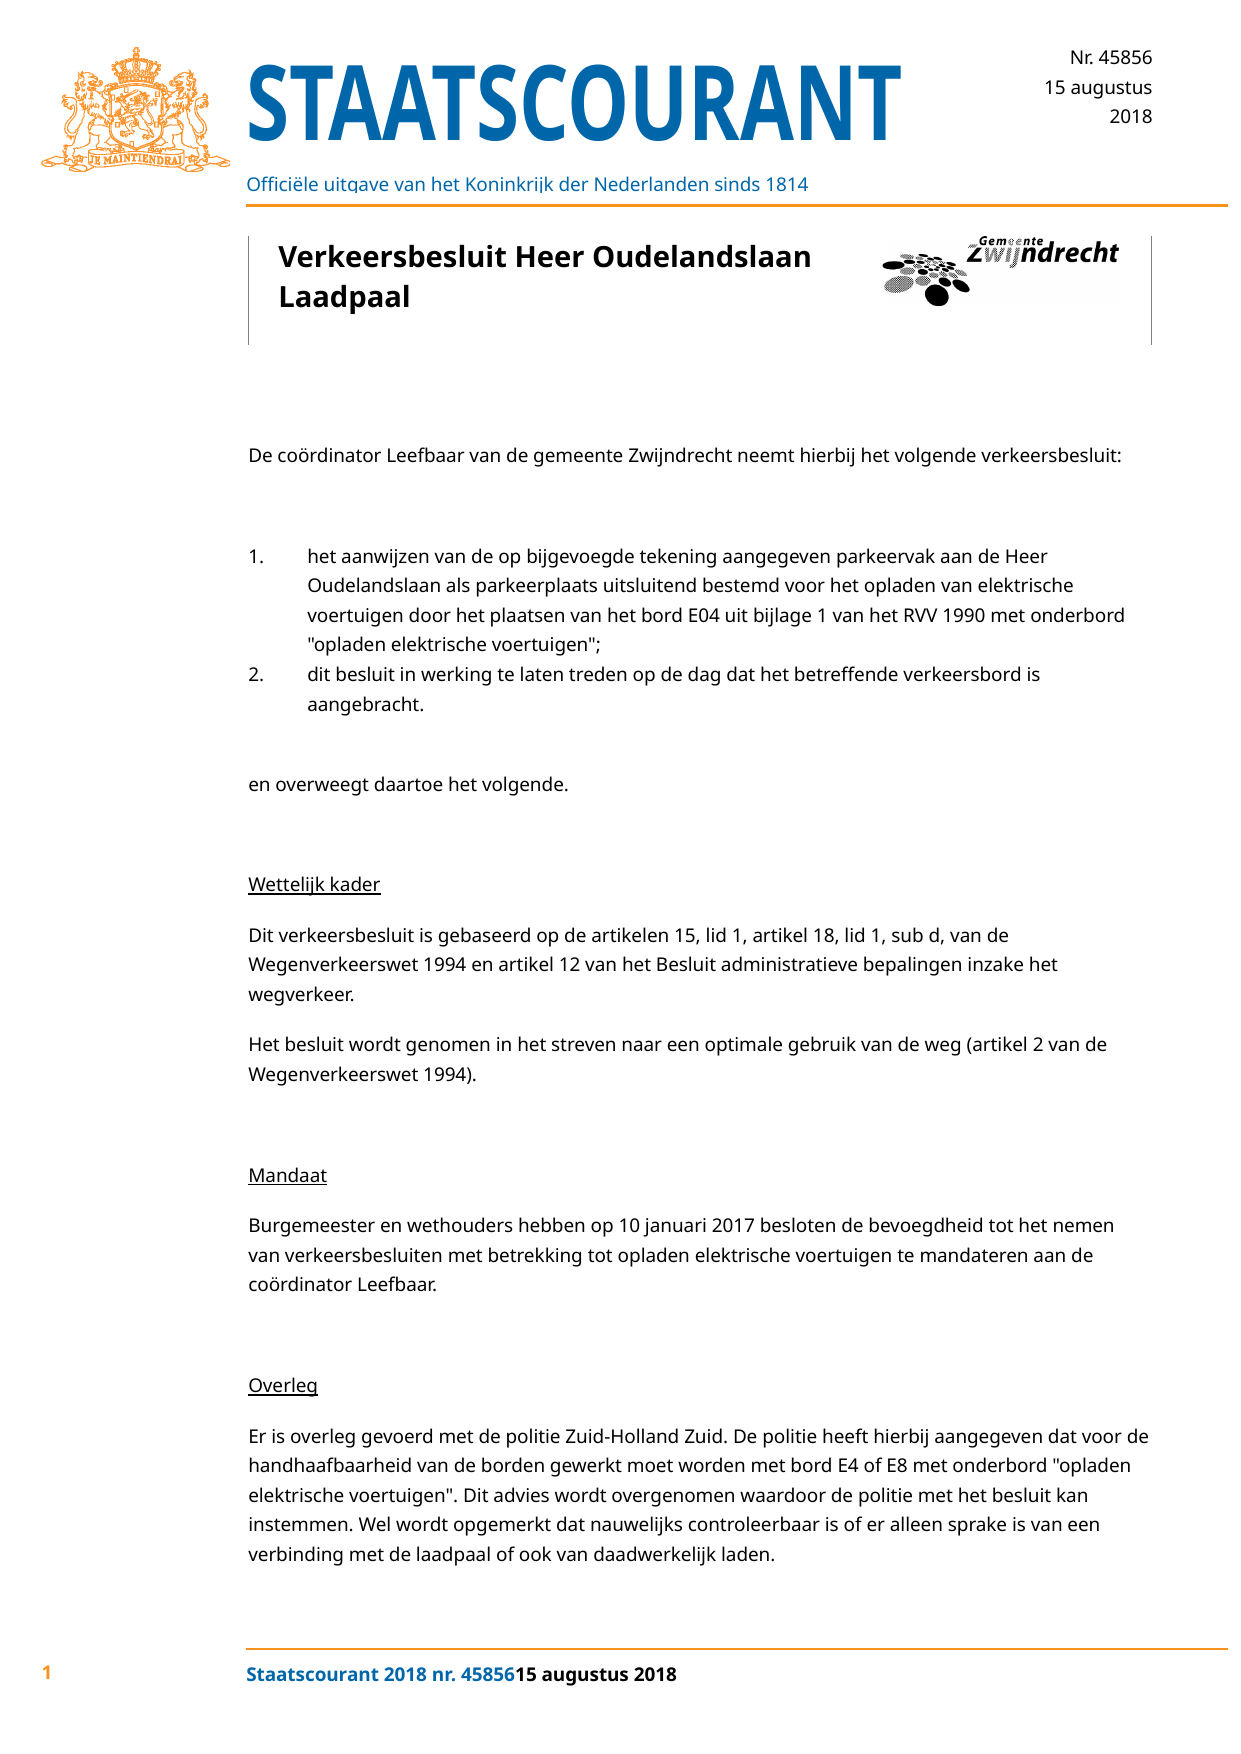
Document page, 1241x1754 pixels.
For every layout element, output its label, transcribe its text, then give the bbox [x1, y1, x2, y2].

text Wettelijk kader [248, 872, 1152, 897]
text en overweegt daartoe het volgende. [248, 771, 1152, 796]
list dit besluit in werking te laten treden op de dag dat het betreffende verkeersbord is aangebracht. [248, 661, 1152, 716]
text Er is overleg gevoerd met de politie Zuid-Holland Zuid. De politie heeft hierbij aangegeven dat voor de handhaafbaarheid van de borden gewerkt moet worden met bord E4 of E8 met onderbord "opladen elektrische voertuigen". Dit advies wordt overgenomen waardoor de politie met het besluit kan instemmen. Wel wordt opgemerkt dat nauwelijks controleerbaar is of er alleen sprake is van een verbinding met de laadpaal of ook van daadwerkelijk laden. [248, 1423, 1152, 1567]
list het aanwijzen van de op bijgevoegde tekening aangegeven parkeervak aan de Heer Oudelandslaan als parkeerplaats uitsluitend bestemd voor het opladen van elektrische voertuigen door het plaatsen van het bord E04 uit bijlage 1 van het RVV 1990 met onderbord "opladen elektrische voertuigen"; [248, 543, 1152, 657]
text Overleg [248, 1372, 1152, 1398]
picture [882, 236, 1119, 306]
table_header Verkeersbesluit Heer Oudelandslaan Laadpaal [249, 236, 850, 345]
table_header [850, 236, 1151, 345]
text Het besluit wordt genomen in het streven naar een optimale gebruik van de weg (artikel 2 van de Wegenverkeerswet 1994). [248, 1032, 1152, 1087]
text Burgemeester en wethouders hebben op 10 januari 2017 besloten de bevoegdheid tot het nemen van verkeersbesluiten met betrekking tot opladen elektrische voertuigen te mandateren aan de coördinator Leefbaar. [248, 1212, 1152, 1297]
text De coördinator Leefbaar van de gemeente Zwijndrecht neemt hierbij het volgende verkeersbesluit: [248, 442, 1152, 468]
text Dit verkeersbesluit is gebaseerd op de artikelen 15, lid 1, artikel 18, lid 1, sub d, van de Wegenverkeerswet 1994 en artikel 12 van het Besluit administratieve bepalingen inzake het wegverkeer. [248, 922, 1152, 1007]
text Mandaat [248, 1162, 1152, 1188]
picture [41, 47, 231, 172]
